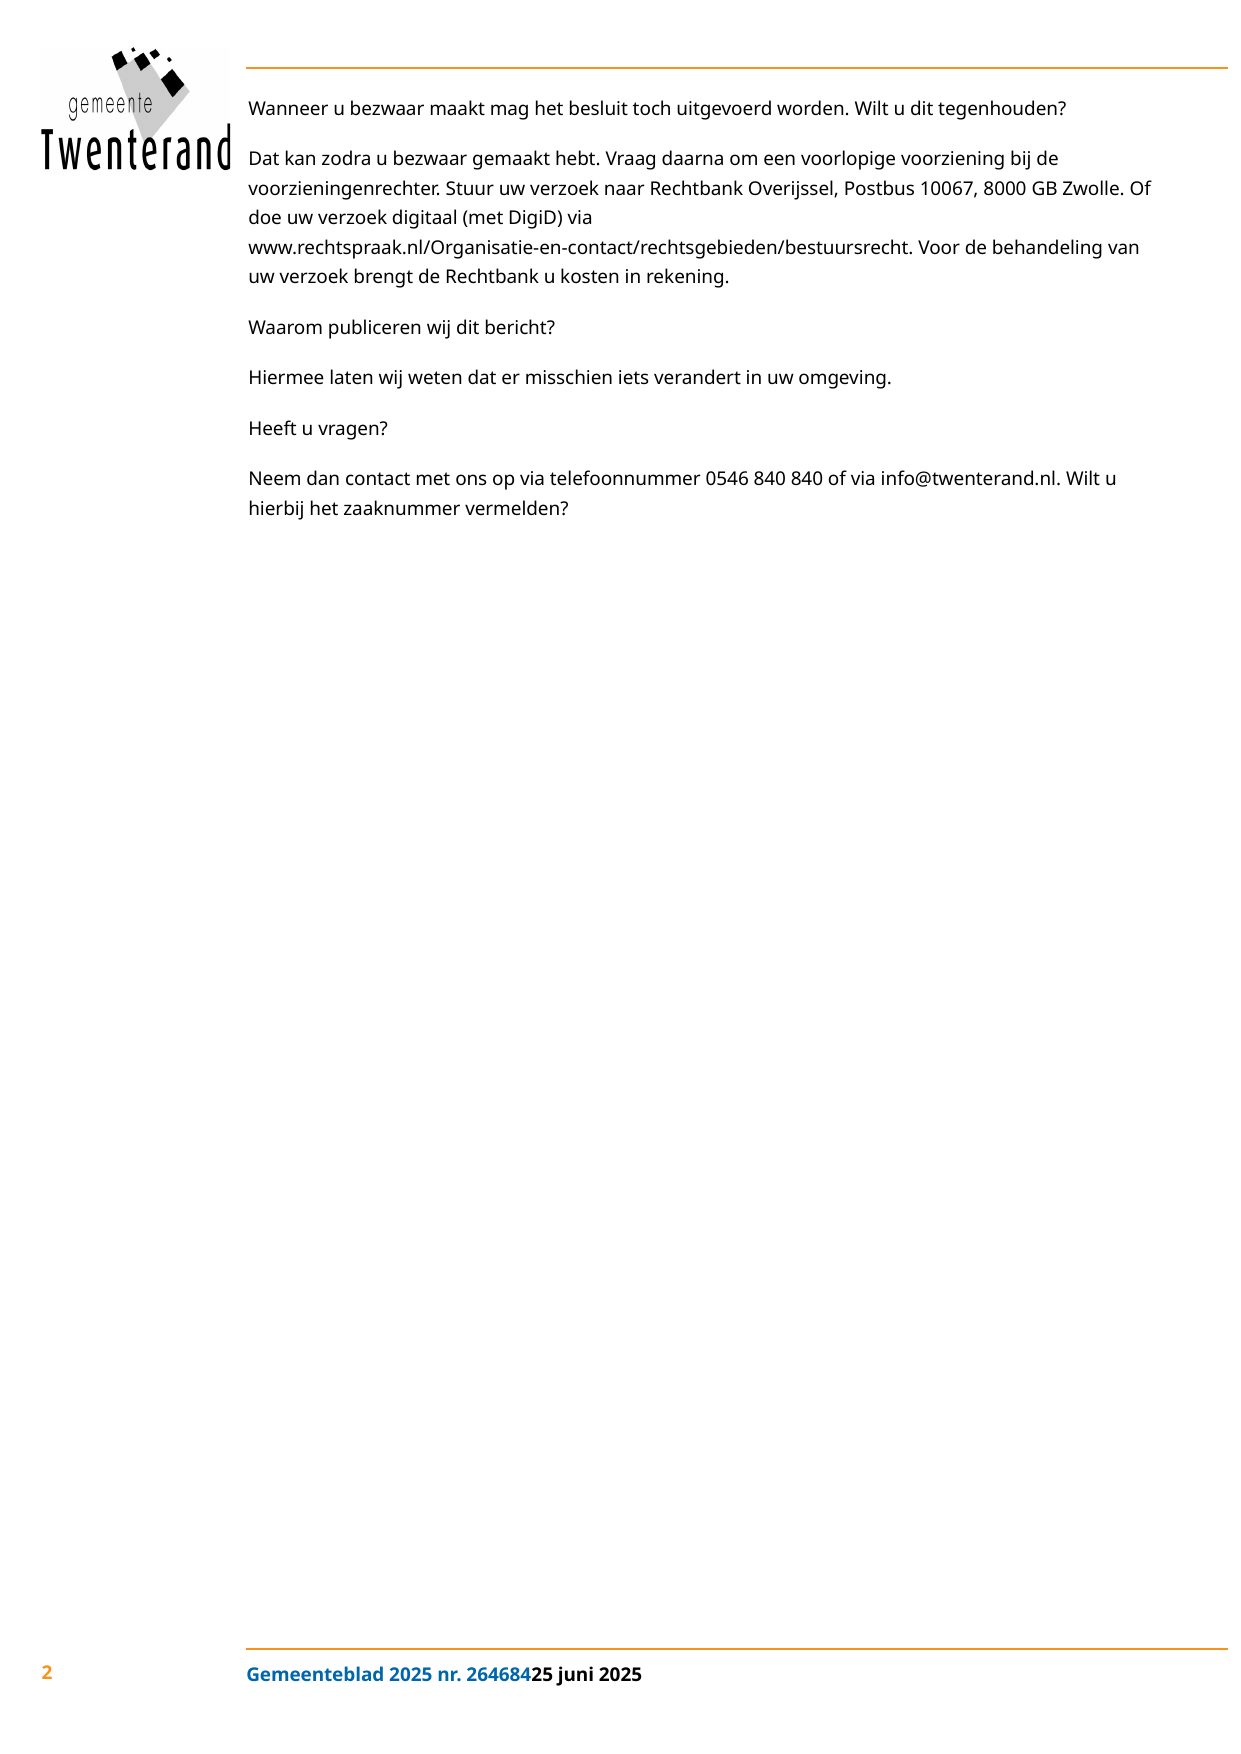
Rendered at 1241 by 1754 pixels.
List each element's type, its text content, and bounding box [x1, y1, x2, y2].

text Heeft u vragen? [248, 415, 1152, 441]
text Neem dan contact met ons op via telefoonnummer 0546 840 840 of via info@twenterand.nl. Wilt u hierbij het zaaknummer vermelden? [248, 465, 1152, 521]
text Hiermee laten wij weten dat er misschien iets verandert in uw omgeving. [248, 364, 1152, 390]
text Wanneer u bezwaar maakt mag het besluit toch uitgevoerd worden. Wilt u dit tegenhouden? [248, 95, 1152, 121]
text Dat kan zodra u bezwaar gemaakt hebt. Vraag daarna om een voorlopige voorziening bij de voorzieningenrechter. Stuur uw verzoek naar Rechtbank Overijssel, Postbus 10067, 8000 GB Zwolle. Of doe uw verzoek digitaal (met DigiD) via www.rechtspraak.nl/Organisatie-en-contact/rechtsgebieden/bestuursrecht. Voor de behandeling van uw verzoek brengt de Rechtbank u kosten in rekening. [248, 145, 1152, 289]
text Waarom publiceren wij dit bericht? [248, 314, 1152, 340]
picture [41, 47, 231, 172]
